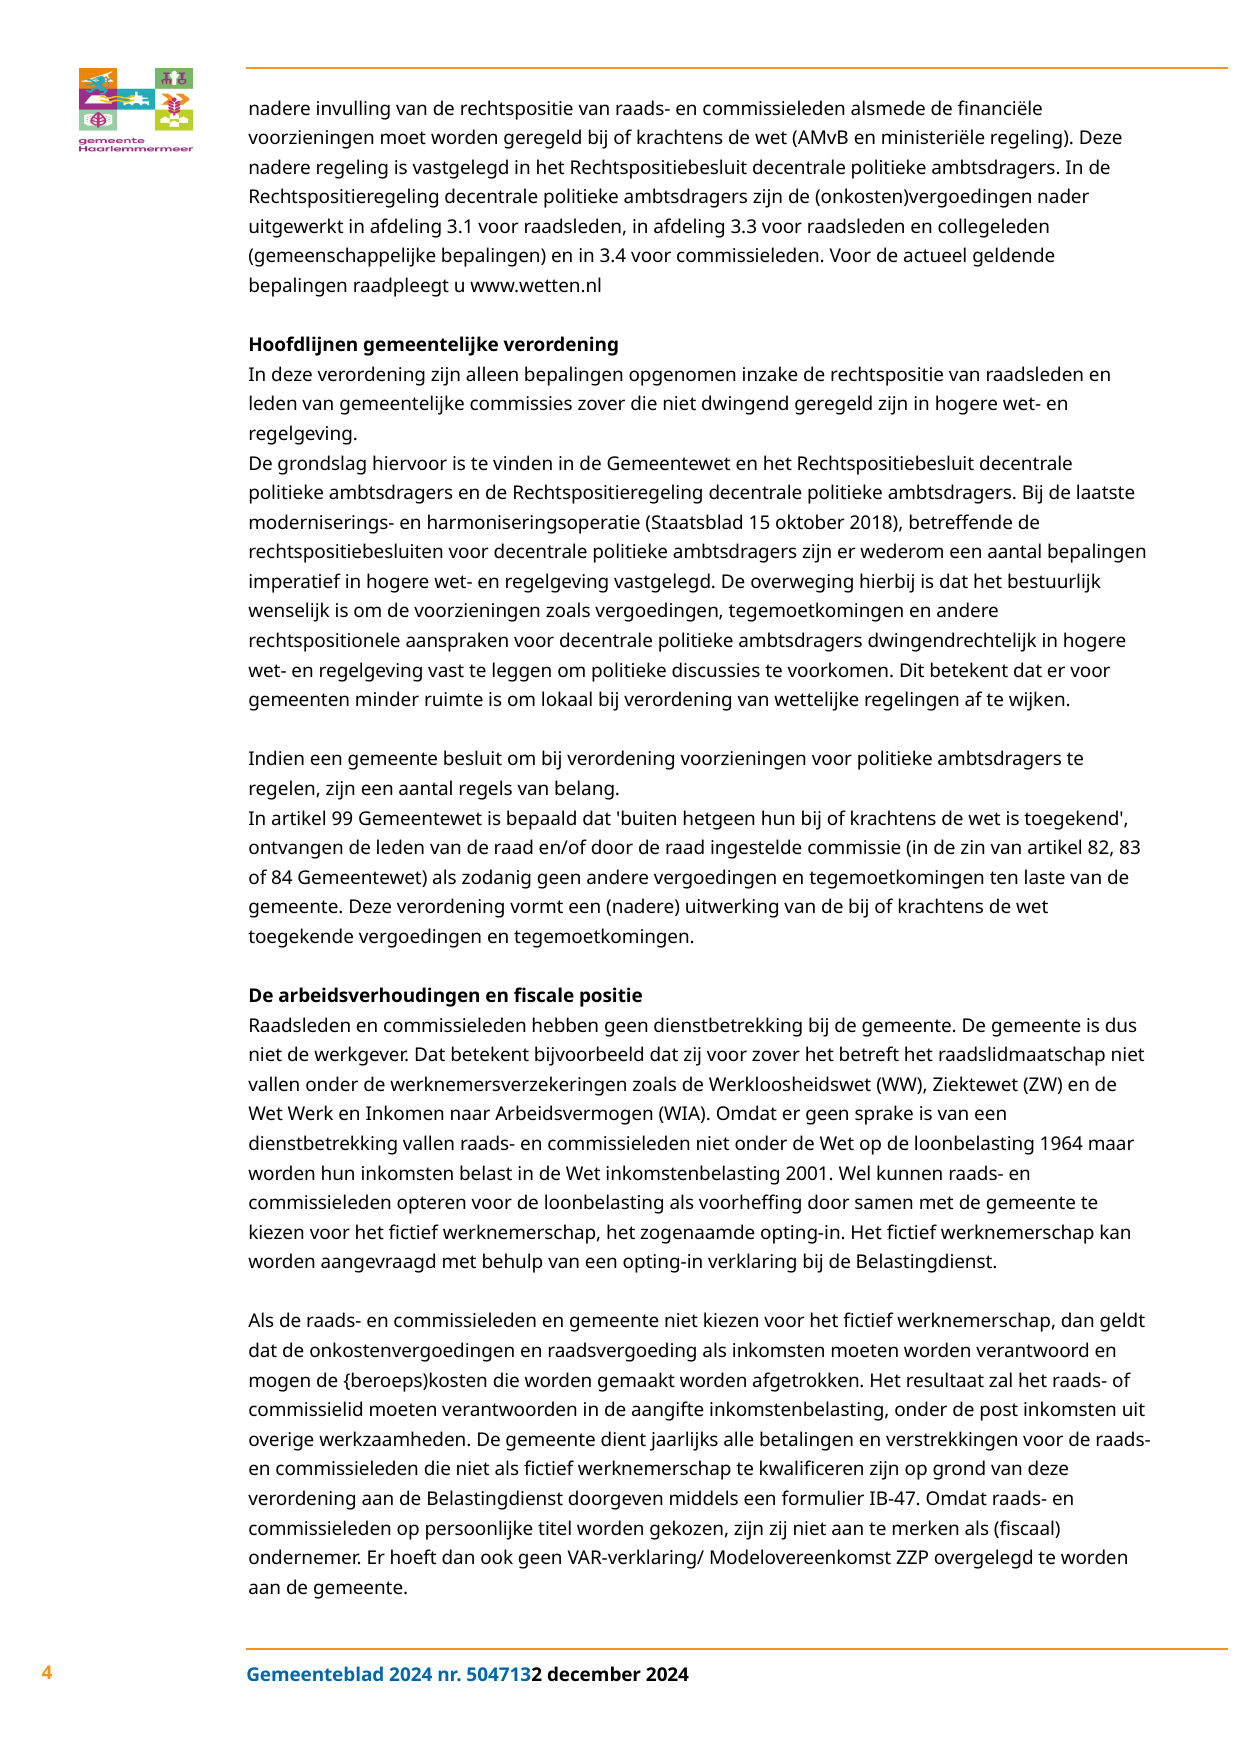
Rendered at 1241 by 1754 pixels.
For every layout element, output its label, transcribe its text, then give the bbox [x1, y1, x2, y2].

text De grondslag hiervoor is te vinden in de Gemeentewet en het Rechtspositiebesluit decentrale politieke ambtsdragers en de Rechtspositieregeling decentrale politieke ambtsdragers. Bij de laatste moderniserings- en harmoniseringsoperatie (Staatsblad 15 oktober 2018), betreffende de rechtspositiebesluiten voor decentrale politieke ambtsdragers zijn er wederom een aantal bepalingen imperatief in hogere wet- en regelgeving vastgelegd. De overweging hierbij is dat het bestuurlijk wenselijk is om de voorzieningen zoals vergoedingen, tegemoetkomingen en andere rechtspositionele aanspraken voor decentrale politieke ambtsdragers dwingendrechtelijk in hogere wet- en regelgeving vast te leggen om politieke discussies te voorkomen. Dit betekent dat er voor gemeenten minder ruimte is om lokaal bij verordening van wettelijke regelingen af te wijken. [248, 450, 1152, 712]
text In artikel 99 Gemeentewet is bepaald dat 'buiten hetgeen hun bij of krachtens de wet is toegekend', ontvangen de leden van de raad en/of door de raad ingestelde commissie (in de zin van artikel 82, 83 of 84 Gemeentewet) als zodanig geen andere vergoedingen en tegemoetkomingen ten laste van de gemeente. Deze verordening vormt een (nadere) uitwerking van de bij of krachtens de wet toegekende vergoedingen en tegemoetkomingen. [248, 805, 1152, 949]
picture [41, 47, 231, 172]
text Als de raads- en commissieleden en gemeente niet kiezen voor het fictief werknemerschap, dan geldt dat de onkostenvergoedingen en raadsvergoeding als inkomsten moeten worden verantwoord en mogen de {beroeps)kosten die worden gemaakt worden afgetrokken. Het resultaat zal het raads- of commissielid moeten verantwoorden in de aangifte inkomstenbelasting, onder de post inkomsten uit overige werkzaamheden. De gemeente dient jaarlijks alle betalingen en verstrekkingen voor de raads- en commissieleden die niet als fictief werknemerschap te kwalificeren zijn op grond van deze verordening aan de Belastingdienst doorgeven middels een formulier IB-47. Omdat raads- en commissieleden op persoonlijke titel worden gekozen, zijn zij niet aan te merken als (fiscaal) ondernemer. Er hoeft dan ook geen VAR-verklaring/ Modelovereenkomst ZZP overgelegd te worden aan de gemeente. [248, 1308, 1152, 1600]
text In deze verordening zijn alleen bepalingen opgenomen inzake de rechtspositie van raadsleden en leden van gemeentelijke commissies zover die niet dwingend geregeld zijn in hogere wet- en regelgeving. [248, 361, 1152, 446]
text De arbeidsverhoudingen en fiscale positie [248, 982, 1152, 1008]
text Raadsleden en commissieleden hebben geen dienstbetrekking bij de gemeente. De gemeente is dus niet de werkgever. Dat betekent bijvoorbeeld dat zij voor zover het betreft het raadslidmaatschap niet vallen onder de werknemersverzekeringen zoals de Werkloosheidswet (WW), Ziektewet (ZW) en de Wet Werk en Inkomen naar Arbeidsvermogen (WIA). Omdat er geen sprake is van een dienstbetrekking vallen raads- en commissieleden niet onder de Wet op de loonbelasting 1964 maar worden hun inkomsten belast in de Wet inkomstenbelasting 2001. Wel kunnen raads- en commissieleden opteren voor de loonbelasting als voorheffing door samen met de gemeente te kiezen voor het fictief werknemerschap, het zogenaamde opting-in. Het fictief werknemerschap kan worden aangevraagd met behulp van een opting-in verklaring bij de Belastingdienst. [248, 1012, 1152, 1274]
text Hoofdlijnen gemeentelijke verordening [248, 331, 1152, 357]
text Indien een gemeente besluit om bij verordening voorzieningen voor politieke ambtsdragers te regelen, zijn een aantal regels van belang. [248, 746, 1152, 801]
text nadere invulling van de rechtspositie van raads- en commissieleden alsmede de financiële voorzieningen moet worden geregeld bij of krachtens de wet (AMvB en ministeriële regeling). Deze nadere regeling is vastgelegd in het Rechtspositiebesluit decentrale politieke ambtsdragers. In de Rechtspositieregeling decentrale politieke ambtsdragers zijn de (onkosten)vergoedingen nader uitgewerkt in afdeling 3.1 voor raadsleden, in afdeling 3.3 voor raadsleden en collegeleden (gemeenschappelijke bepalingen) en in 3.4 voor commissieleden. Voor de actueel geldende bepalingen raadpleegt u www.wetten.nl [248, 95, 1152, 298]
